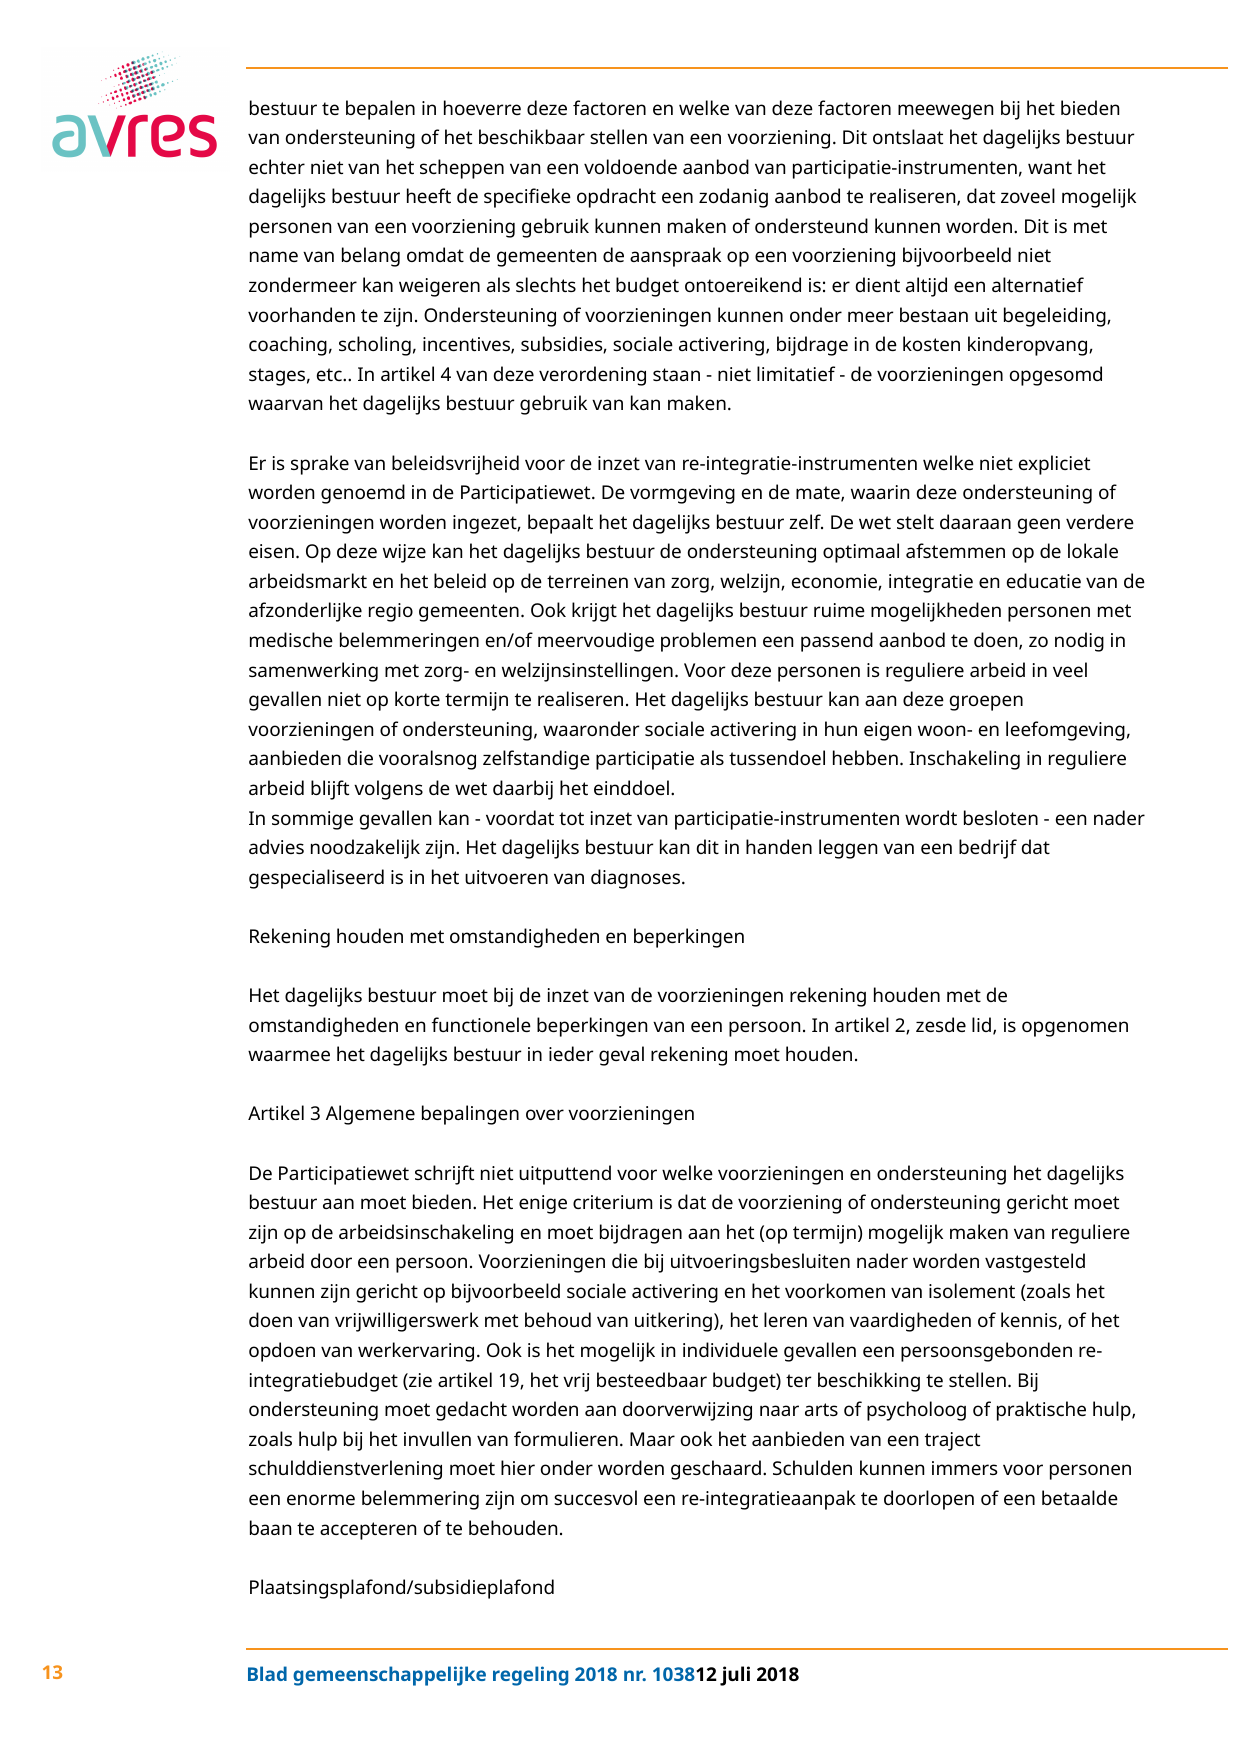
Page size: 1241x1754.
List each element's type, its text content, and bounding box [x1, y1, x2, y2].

text Er is sprake van beleidsvrijheid voor de inzet van re-integratie-instrumenten welke niet expliciet worden genoemd in de Participatiewet. De vormgeving en de mate, waarin deze ondersteuning of voorzieningen worden ingezet, bepaalt het dagelijks bestuur zelf. De wet stelt daaraan geen verdere eisen. Op deze wijze kan het dagelijks bestuur de ondersteuning optimaal afstemmen op de lokale arbeidsmarkt en het beleid op de terreinen van zorg, welzijn, economie, integratie en educatie van de afzonderlijke regio gemeenten. Ook krijgt het dagelijks bestuur ruime mogelijkheden personen met medische belemmeringen en/of meervoudige problemen een passend aanbod te doen, zo nodig in samenwerking met zorg- en welzijnsinstellingen. Voor deze personen is reguliere arbeid in veel gevallen niet op korte termijn te realiseren. Het dagelijks bestuur kan aan deze groepen voorzieningen of ondersteuning, waaronder sociale activering in hun eigen woon- en leefomgeving, aanbieden die vooralsnog zelfstandige participatie als tussendoel hebben. Inschakeling in reguliere arbeid blijft volgens de wet daarbij het einddoel. [248, 450, 1152, 801]
text De Participatiewet schrijft niet uitputtend voor welke voorzieningen en ondersteuning het dagelijks bestuur aan moet bieden. Het enige criterium is dat de voorziening of ondersteuning gericht moet zijn op de arbeidsinschakeling en moet bijdragen aan het (op termijn) mogelijk maken van reguliere arbeid door een persoon. Voorzieningen die bij uitvoeringsbesluiten nader worden vastgesteld kunnen zijn gericht op bijvoorbeeld sociale activering en het voorkomen van isolement (zoals het doen van vrijwilligerswerk met behoud van uitkering), het leren van vaardigheden of kennis, of het opdoen van werkervaring. Ook is het mogelijk in individuele gevallen een persoonsgebonden re-integratiebudget (zie artikel 19, het vrij besteedbaar budget) ter beschikking te stellen. Bij ondersteuning moet gedacht worden aan doorverwijzing naar arts of psycholoog of praktische hulp, zoals hulp bij het invullen van formulieren. Maar ook het aanbieden van een traject schulddienstverlening moet hier onder worden geschaard. Schulden kunnen immers voor personen een enorme belemmering zijn om succesvol een re-integratieaanpak te doorlopen of een betaalde baan te accepteren of te behouden. [248, 1160, 1152, 1541]
text Rekening houden met omstandigheden en beperkingen [248, 923, 1152, 949]
picture [41, 47, 231, 172]
text Plaatsingsplafond/subsidieplafond [248, 1574, 1152, 1600]
text Het dagelijks bestuur moet bij de inzet van de voorzieningen rekening houden met de omstandigheden en functionele beperkingen van een persoon. In artikel 2, zesde lid, is opgenomen waarmee het dagelijks bestuur in ieder geval rekening moet houden. [248, 982, 1152, 1067]
text In sommige gevallen kan - voordat tot inzet van participatie-instrumenten wordt besloten - een nader advies noodzakelijk zijn. Het dagelijks bestuur kan dit in handen leggen van een bedrijf dat gespecialiseerd is in het uitvoeren van diagnoses. [248, 805, 1152, 890]
text bestuur te bepalen in hoeverre deze factoren en welke van deze factoren meewegen bij het bieden van ondersteuning of het beschikbaar stellen van een voorziening. Dit ontslaat het dagelijks bestuur echter niet van het scheppen van een voldoende aanbod van participatie-instrumenten, want het dagelijks bestuur heeft de specifieke opdracht een zodanig aanbod te realiseren, dat zoveel mogelijk personen van een voorziening gebruik kunnen maken of ondersteund kunnen worden. Dit is met name van belang omdat de gemeenten de aanspraak op een voorziening bijvoorbeeld niet zondermeer kan weigeren als slechts het budget ontoereikend is: er dient altijd een alternatief voorhanden te zijn. Ondersteuning of voorzieningen kunnen onder meer bestaan uit begeleiding, coaching, scholing, incentives, subsidies, sociale activering, bijdrage in de kosten kinderopvang, stages, etc.. In artikel 4 van deze verordening staan - niet limitatief - de voorzieningen opgesomd waarvan het dagelijks bestuur gebruik van kan maken. [248, 95, 1152, 416]
text Artikel 3 Algemene bepalingen over voorzieningen [248, 1101, 1152, 1126]
